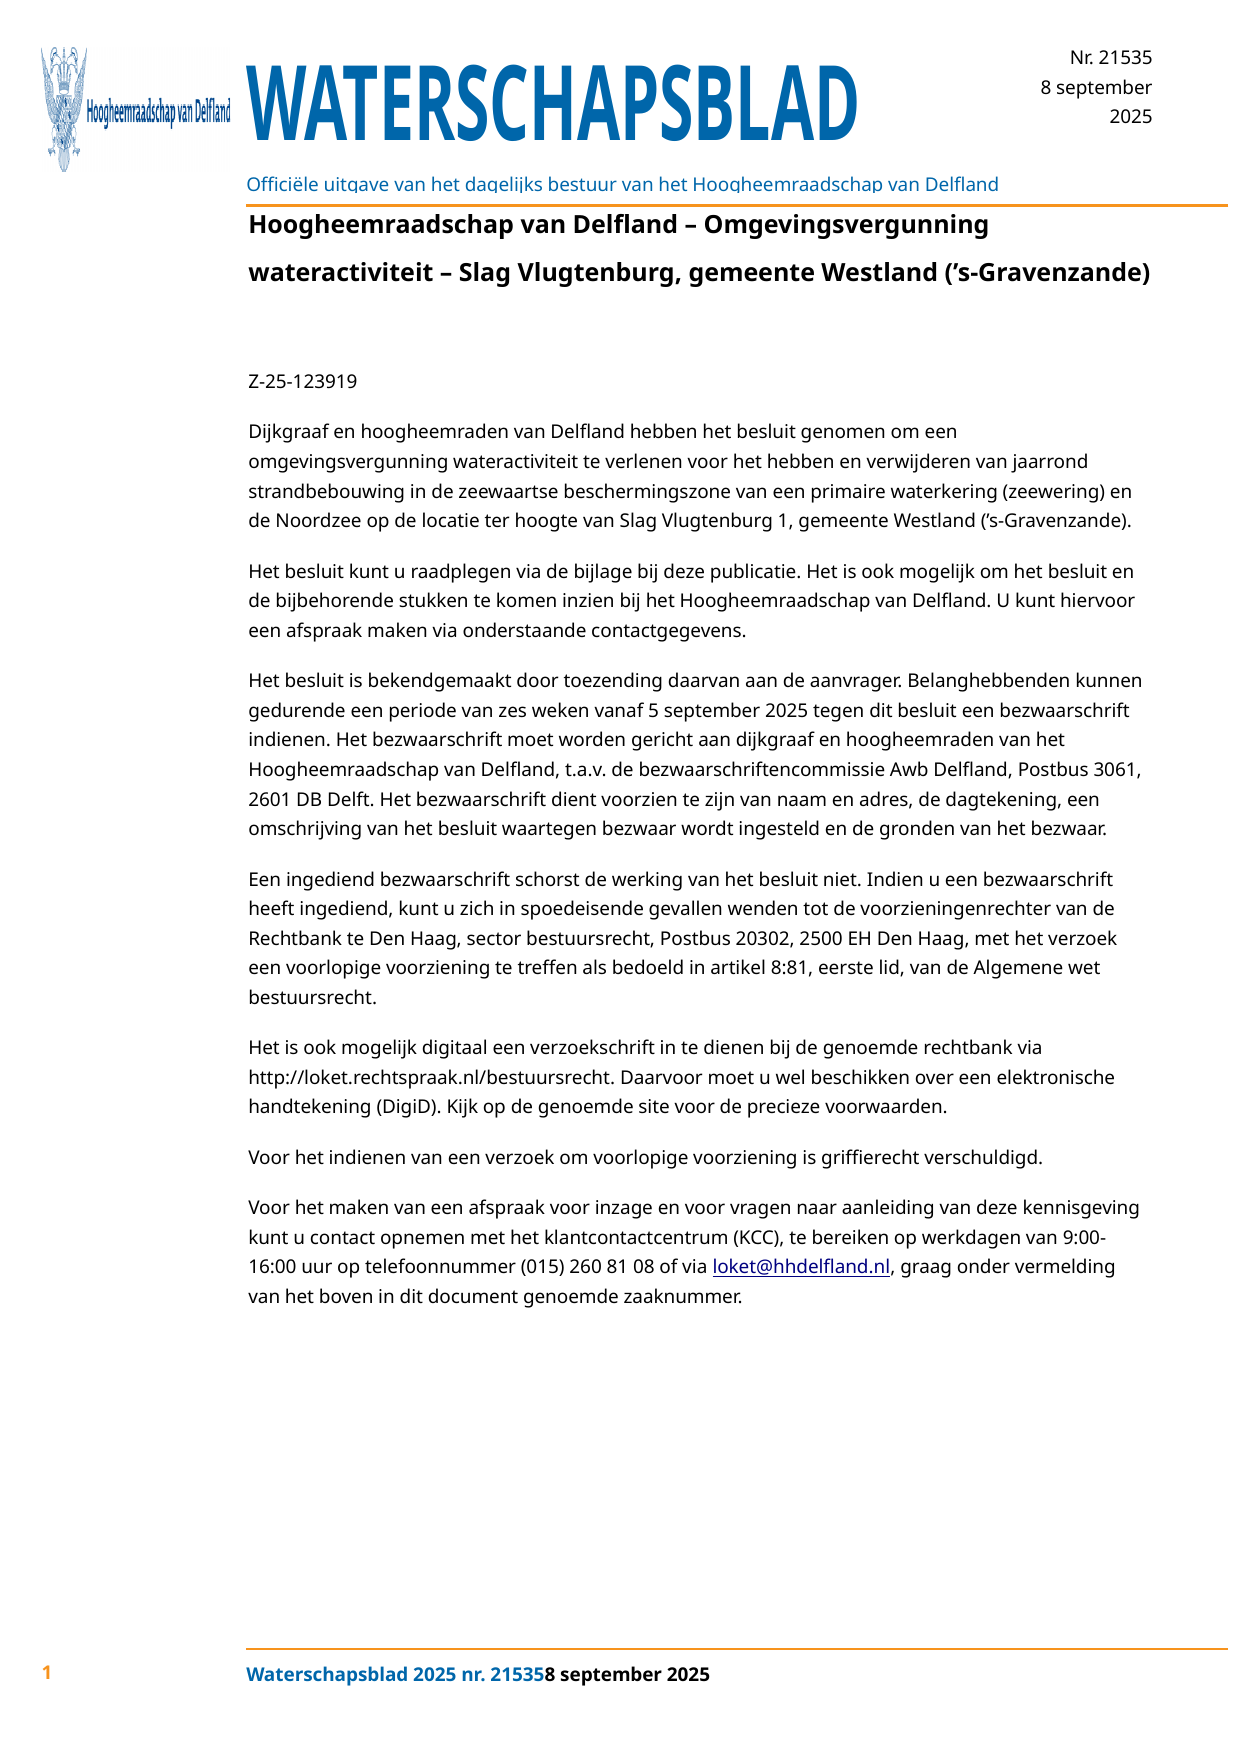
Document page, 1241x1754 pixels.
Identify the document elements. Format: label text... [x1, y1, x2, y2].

text Voor het maken van een afspraak voor inzage en voor vragen naar aanleiding van deze kennisgeving kunt u contact opnemen met het klantcontactcentrum (KCC), te bereiken op werkdagen van 9:00-16:00 uur op telefoonnummer (015) 260 81 08 of via loket@hhdelfland.nl, graag onder vermelding van het boven in dit document genoemde zaaknummer. [248, 1194, 1152, 1309]
text Hoogheemraadschap van Delfland – Omgevingsvergunning wateractiviteit – Slag Vlugtenburg, gemeente Westland (’s-Gravenzande) [248, 207, 1152, 288]
text Dijkgraaf en hoogheemraden van Delfland hebben het besluit genomen om een omgevingsvergunning wateractiviteit te verlenen voor het hebben en verwijderen van jaarrond strandbebouwing in de zeewaartse beschermingszone van een primaire waterkering (zeewering) en de Noordzee op de locatie ter hoogte van Slag Vlugtenburg 1, gemeente Westland (’s-Gravenzande). [248, 419, 1152, 533]
text Voor het indienen van een verzoek om voorlopige voorziening is griffierecht verschuldigd. [248, 1144, 1152, 1170]
text Het besluit kunt u raadplegen via de bijlage bij deze publicatie. Het is ook mogelijk om het besluit en de bijbehorende stukken te komen inzien bij het Hoogheemraadschap van Delfland. U kunt hiervoor een afspraak maken via onderstaande contactgegevens. [248, 558, 1152, 643]
text Z-25-123919 [248, 368, 1152, 394]
text Het besluit is bekendgemaakt door toezending daarvan aan de aanvrager. Belanghebbenden kunnen gedurende een periode van zes weken vanaf 5 september 2025 tegen dit besluit een bezwaarschrift indienen. Het bezwaarschrift moet worden gericht aan dijkgraaf en hoogheemraden van het Hoogheemraadschap van Delfland, t.a.v. de bezwaarschriftencommissie Awb Delfland, Postbus 3061, 2601 DB Delft. Het bezwaarschrift dient voorzien te zijn van naam en adres, de dagtekening, een omschrijving van het besluit waartegen bezwaar wordt ingesteld en de gronden van het bezwaar. [248, 667, 1152, 841]
text Een ingediend bezwaarschrift schorst de werking van het besluit niet. Indien u een bezwaarschrift heeft ingediend, kunt u zich in spoedeisende gevallen wenden tot de voorzieningenrechter van de Rechtbank te Den Haag, sector bestuursrecht, Postbus 20302, 2500 EH Den Haag, met het verzoek een voorlopige voorziening te treffen als bedoeld in artikel 8:81, eerste lid, van de Algemene wet bestuursrecht. [248, 866, 1152, 1010]
text Het is ook mogelijk digitaal een verzoekschrift in te dienen bij de genoemde rechtbank via http://loket.rechtspraak.nl/bestuursrecht. Daarvoor moet u wel beschikken over een elektronische handtekening (DigiD). Kijk op de genoemde site voor de precieze voorwaarden. [248, 1034, 1152, 1119]
picture [41, 47, 231, 172]
